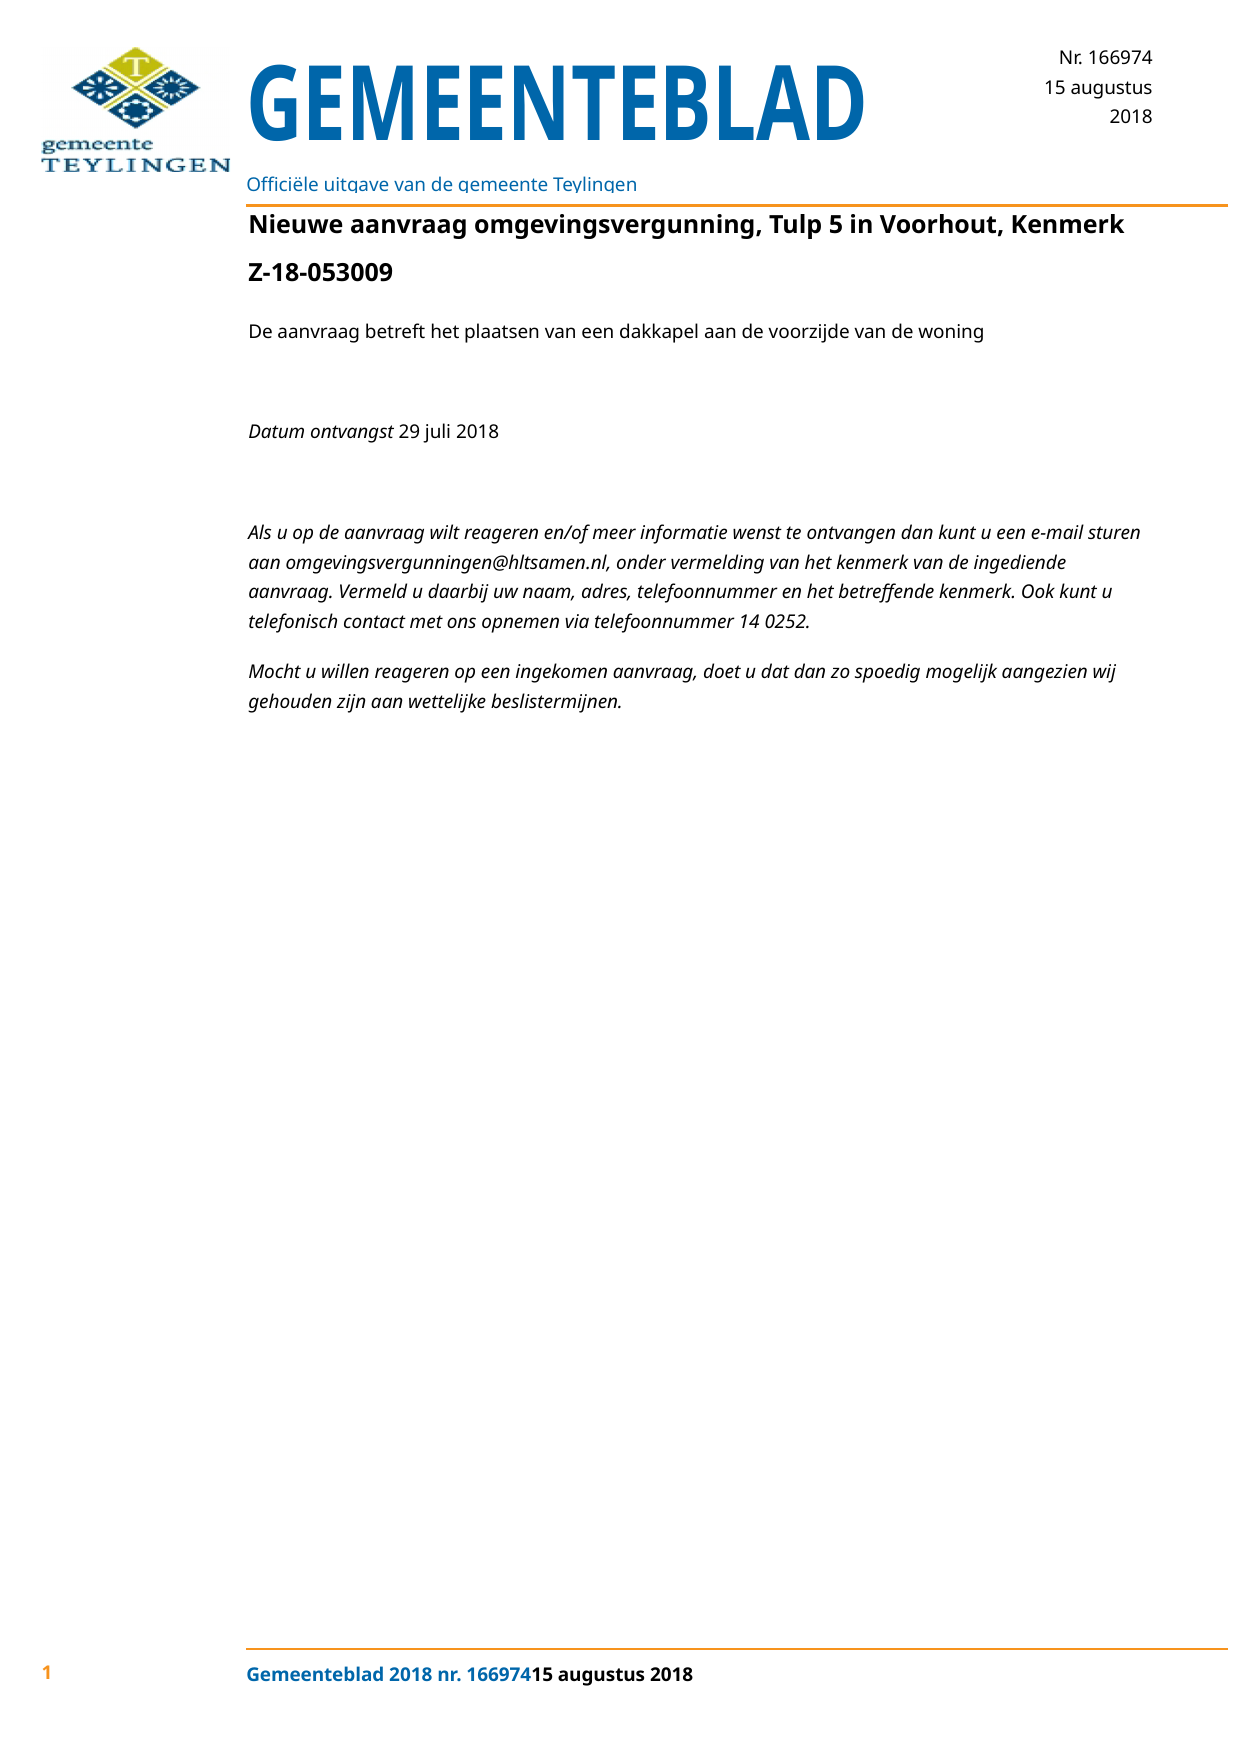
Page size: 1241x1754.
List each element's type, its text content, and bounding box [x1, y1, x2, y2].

text Mocht u willen reageren op een ingekomen aanvraag, doet u dat dan zo spoedig mogelijk aangezien wij gehouden zijn aan wettelijke beslistermijnen. [248, 659, 1152, 714]
text De aanvraag betreft het plaatsen van een dakkapel aan de voorzijde van de woning [248, 318, 1152, 344]
picture [41, 47, 231, 172]
text Nieuwe aanvraag omgevingsvergunning, Tulp 5 in Voorhout, Kenmerk Z-18-053009 [248, 207, 1152, 288]
text Datum ontvangst 29 juli 2018 [248, 419, 1152, 444]
text Als u op de aanvraag wilt reageren en/of meer informatie wenst te ontvangen dan kunt u een e-mail sturen aan omgevingsvergunningen@hltsamen.nl, onder vermelding van het kenmerk van de ingediende aanvraag. Vermeld u daarbij uw naam, adres, telefoonnummer en het betreffende kenmerk. Ook kunt u telefonisch contact met ons opnemen via telefoonnummer 14 0252. [248, 519, 1152, 634]
